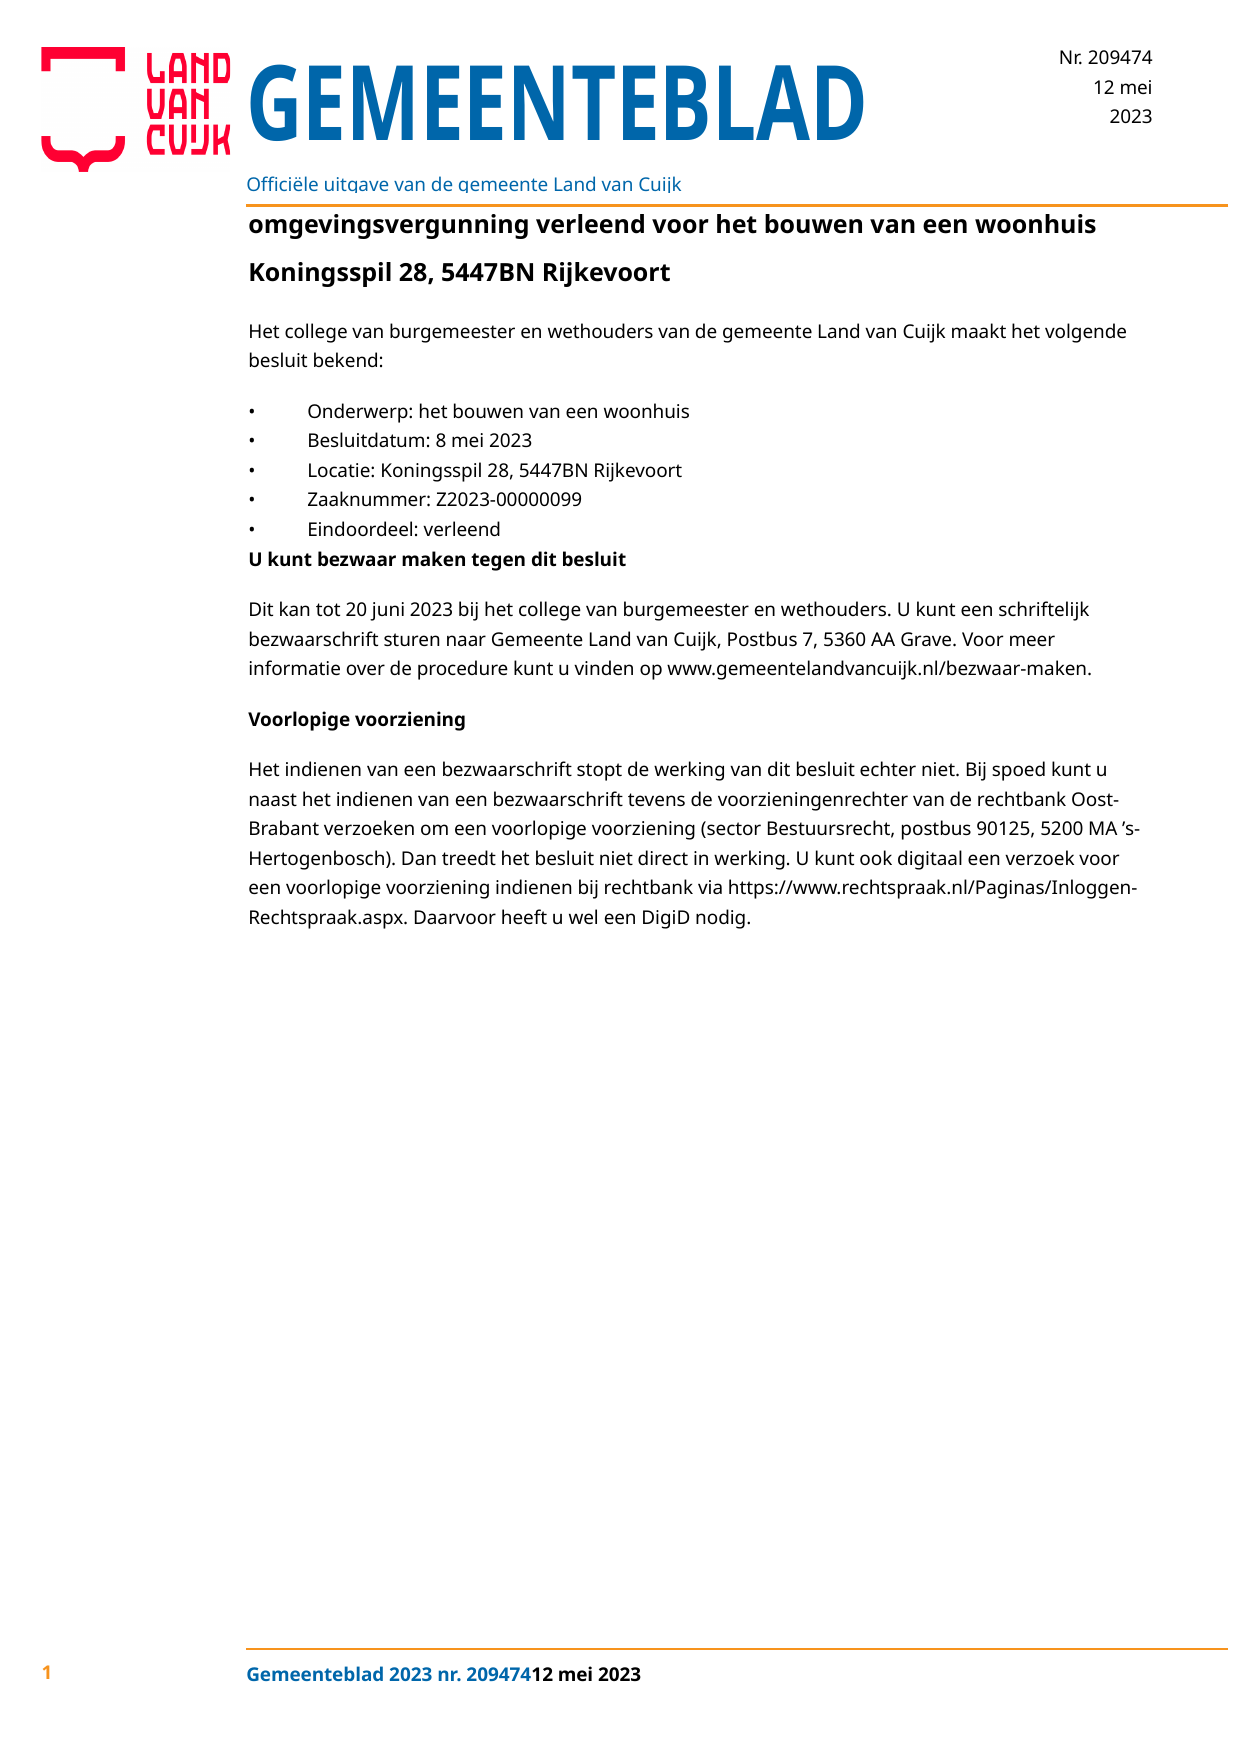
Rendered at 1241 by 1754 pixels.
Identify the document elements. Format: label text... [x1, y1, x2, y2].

list Eindoordeel: verleend [248, 516, 1152, 542]
text Voorlopige voorziening [248, 706, 1152, 732]
list Onderwerp: het bouwen van een woonhuis [248, 398, 1152, 424]
picture [41, 47, 231, 172]
list Locatie: Koningsspil 28, 5447BN Rijkevoort [248, 457, 1152, 483]
text U kunt bezwaar maken tegen dit besluit [248, 546, 1152, 572]
text Dit kan tot 20 juni 2023 bij het college van burgemeester en wethouders. U kunt een schriftelijk bezwaarschrift sturen naar Gemeente Land van Cuijk, Postbus 7, 5360 AA Grave. Voor meer informatie over de procedure kunt u vinden op www.gemeentelandvancuijk.nl/bezwaar-maken. [248, 596, 1152, 681]
list Zaaknummer: Z2023-00000099 [248, 487, 1152, 512]
text omgevingsvergunning verleend voor het bouwen van een woonhuis Koningsspil 28, 5447BN Rijkevoort [248, 207, 1152, 288]
text Het indienen van een bezwaarschrift stopt de werking van dit besluit echter niet. Bij spoed kunt u naast het indienen van een bezwaarschrift tevens de voorzieningenrechter van de rechtbank Oost-Brabant verzoeken om een voorlopige voorziening (sector Bestuursrecht, postbus 90125, 5200 MA ’s-Hertogenbosch). Dan treedt het besluit niet direct in werking. U kunt ook digitaal een verzoek voor een voorlopige voorziening indienen bij rechtbank via https://www.rechtspraak.nl/Paginas/Inloggen-Rechtspraak.aspx. Daarvoor heeft u wel een DigiD nodig. [248, 756, 1152, 930]
text Het college van burgemeester en wethouders van de gemeente Land van Cuijk maakt het volgende besluit bekend: [248, 318, 1152, 373]
list Besluitdatum: 8 mei 2023 [248, 427, 1152, 453]
